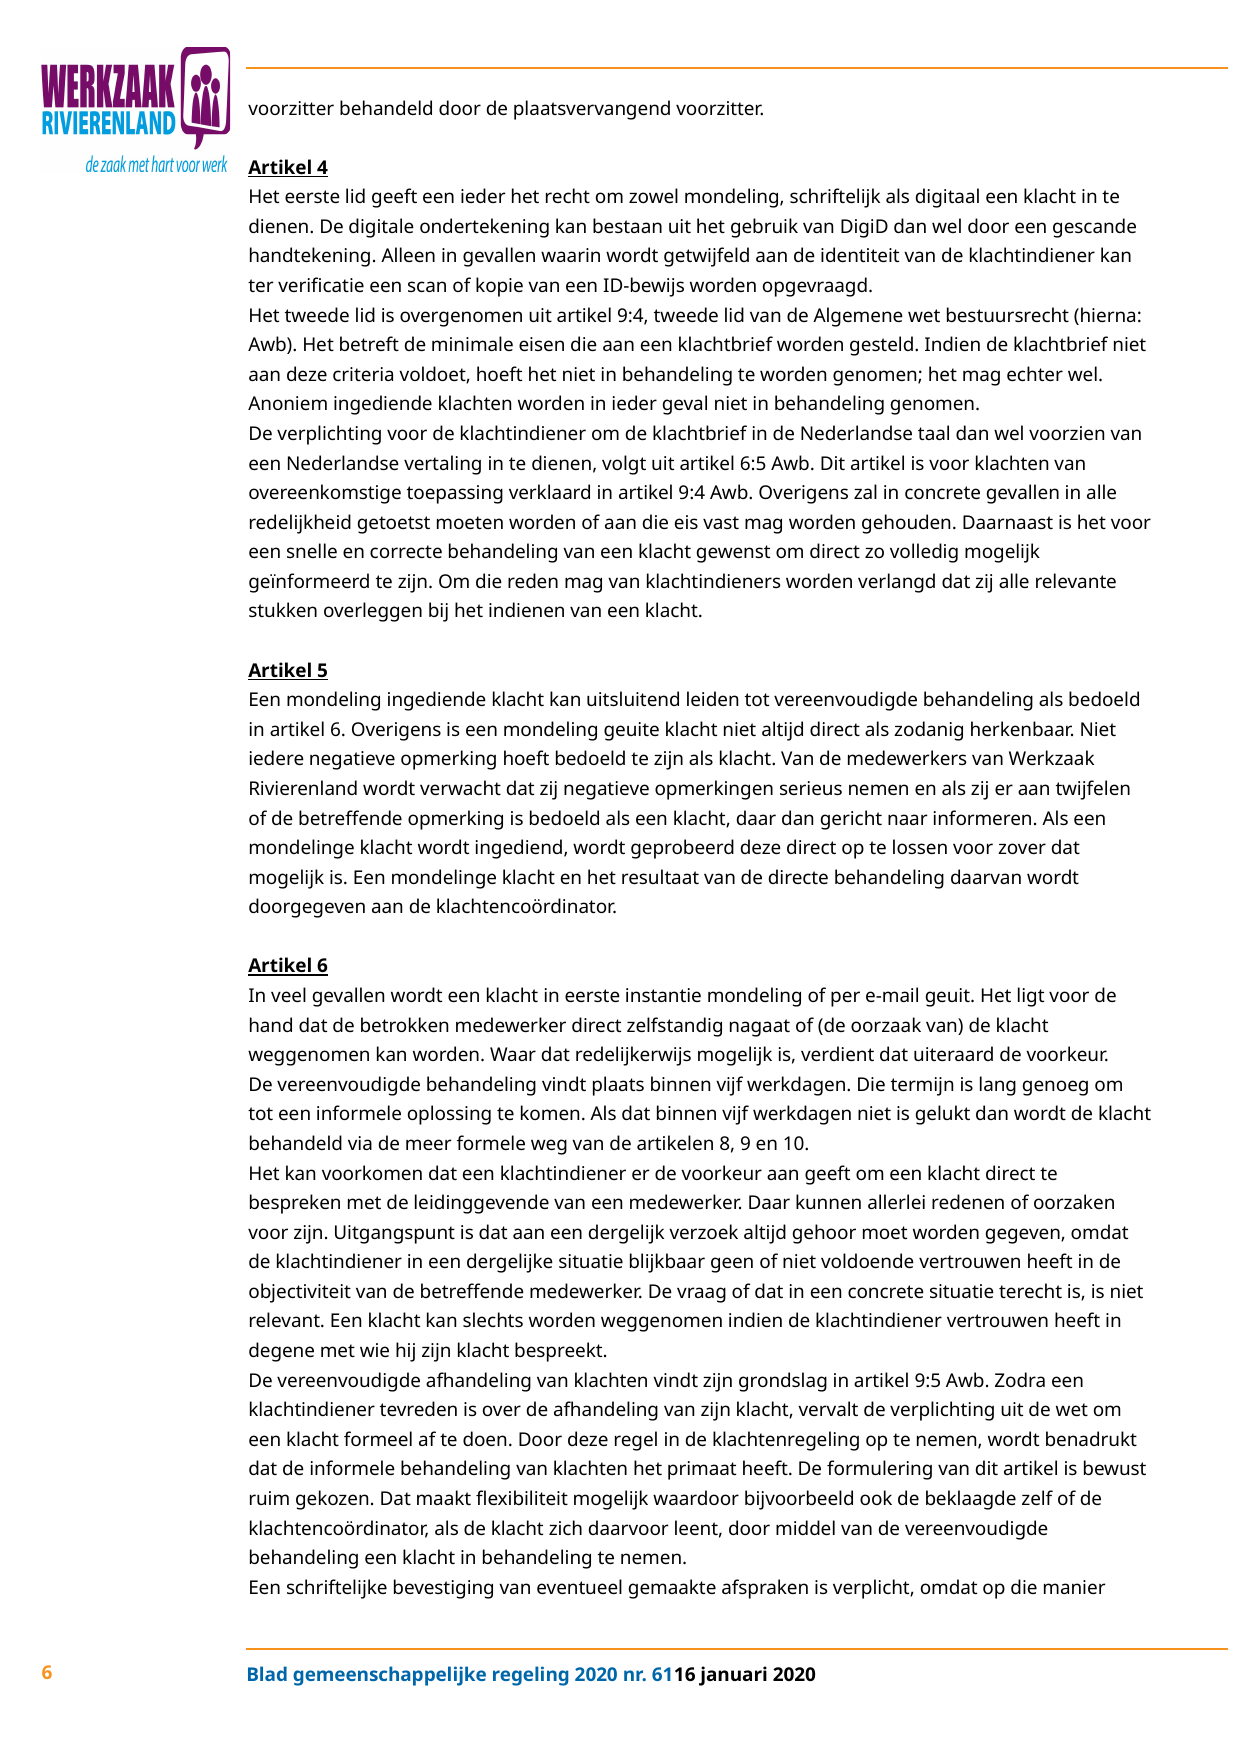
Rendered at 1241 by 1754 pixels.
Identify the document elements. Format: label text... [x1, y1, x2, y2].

text Artikel 5 [248, 657, 1152, 683]
text Het tweede lid is overgenomen uit artikel 9:4, tweede lid van de Algemene wet bestuursrecht (hierna: Awb). Het betreft de minimale eisen die aan een klachtbrief worden gesteld. Indien de klachtbrief niet aan deze criteria voldoet, hoeft het niet in behandeling te worden genomen; het mag echter wel. Anoniem ingediende klachten worden in ieder geval niet in behandeling genomen. [248, 302, 1152, 416]
text Het eerste lid geeft een ieder het recht om zowel mondeling, schriftelijk als digitaal een klacht in te dienen. De digitale ondertekening kan bestaan uit het gebruik van DigiD dan wel door een gescande handtekening. Alleen in gevallen waarin wordt getwijfeld aan de identiteit van de klachtindiener kan ter verificatie een scan of kopie van een ID-bewijs worden opgevraagd. [248, 183, 1152, 298]
text De vereenvoudigde afhandeling van klachten vindt zijn grondslag in artikel 9:5 Awb. Zodra een klachtindiener tevreden is over de afhandeling van zijn klacht, vervalt de verplichting uit de wet om een klacht formeel af te doen. Door deze regel in de klachtenregeling op te nemen, wordt benadrukt dat de informele behandeling van klachten het primaat heeft. De formulering van dit artikel is bewust ruim gekozen. Dat maakt flexibiliteit mogelijk waardoor bijvoorbeeld ook de beklaagde zelf of de klachtencoördinator, als de klacht zich daarvoor leent, door middel van de vereenvoudigde behandeling een klacht in behandeling te nemen. [248, 1367, 1152, 1570]
text In veel gevallen wordt een klacht in eerste instantie mondeling of per e-mail geuit. Het ligt voor de hand dat de betrokken medewerker direct zelfstandig nagaat of (de oorzaak van) de klacht weggenomen kan worden. Waar dat redelijkerwijs mogelijk is, verdient dat uiteraard de voorkeur. [248, 982, 1152, 1067]
text Artikel 4 [248, 154, 1152, 180]
text voorzitter behandeld door de plaatsvervangend voorzitter. [248, 95, 1152, 121]
picture [41, 47, 231, 172]
text Een mondeling ingediende klacht kan uitsluitend leiden tot vereenvoudigde behandeling als bedoeld in artikel 6. Overigens is een mondeling geuite klacht niet altijd direct als zodanig herkenbaar. Niet iedere negatieve opmerking hoeft bedoeld te zijn als klacht. Van de medewerkers van Werkzaak Rivierenland wordt verwacht dat zij negatieve opmerkingen serieus nemen en als zij er aan twijfelen of de betreffende opmerking is bedoeld als een klacht, daar dan gericht naar informeren. Als een mondelinge klacht wordt ingediend, wordt geprobeerd deze direct op te lossen voor zover dat mogelijk is. Een mondelinge klacht en het resultaat van de directe behandeling daarvan wordt doorgegeven aan de klachtencoördinator. [248, 686, 1152, 919]
text Artikel 6 [248, 953, 1152, 978]
text De vereenvoudigde behandeling vindt plaats binnen vijf werkdagen. Die termijn is lang genoeg om tot een informele oplossing te komen. Als dat binnen vijf werkdagen niet is gelukt dan wordt de klacht behandeld via de meer formele weg van de artikelen 8, 9 en 10. [248, 1071, 1152, 1156]
text Een schriftelijke bevestiging van eventueel gemaakte afspraken is verplicht, omdat op die manier [248, 1574, 1152, 1600]
text Het kan voorkomen dat een klachtindiener er de voorkeur aan geeft om een klacht direct te bespreken met de leidinggevende van een medewerker. Daar kunnen allerlei redenen of oorzaken voor zijn. Uitgangspunt is dat aan een dergelijk verzoek altijd gehoor moet worden gegeven, omdat de klachtindiener in een dergelijke situatie blijkbaar geen of niet voldoende vertrouwen heeft in de objectiviteit van de betreffende medewerker. De vraag of dat in een concrete situatie terecht is, is niet relevant. Een klacht kan slechts worden weggenomen indien de klachtindiener vertrouwen heeft in degene met wie hij zijn klacht bespreekt. [248, 1160, 1152, 1363]
text De verplichting voor de klachtindiener om de klachtbrief in de Nederlandse taal dan wel voorzien van een Nederlandse vertaling in te dienen, volgt uit artikel 6:5 Awb. Dit artikel is voor klachten van overeenkomstige toepassing verklaard in artikel 9:4 Awb. Overigens zal in concrete gevallen in alle redelijkheid getoetst moeten worden of aan die eis vast mag worden gehouden. Daarnaast is het voor een snelle en correcte behandeling van een klacht gewenst om direct zo volledig mogelijk geïnformeerd te zijn. Om die reden mag van klachtindieners worden verlangd dat zij alle relevante stukken overleggen bij het indienen van een klacht. [248, 420, 1152, 623]
